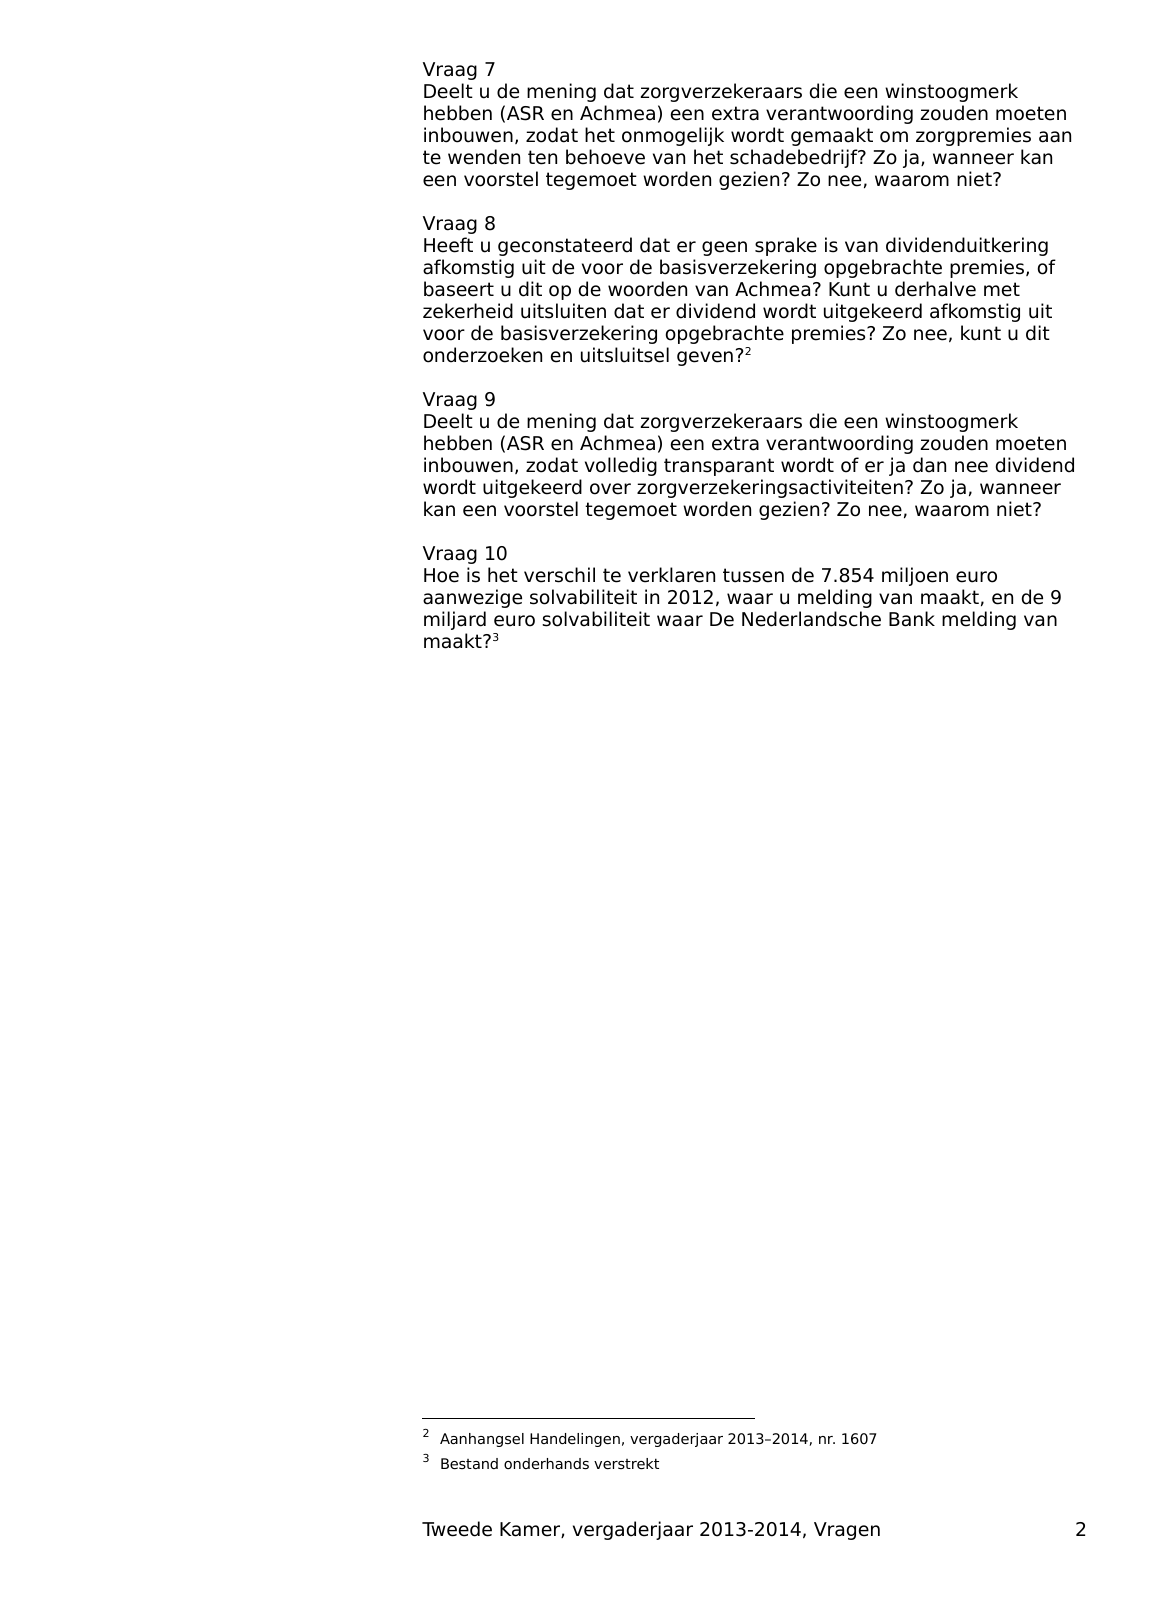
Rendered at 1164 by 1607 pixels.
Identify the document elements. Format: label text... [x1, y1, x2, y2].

text Hoe is het verschil te verklaren tussen de 7.854 miljoen euro aanwezige solvabiliteit in 2012, waar u melding van maakt, en de 9 miljard euro solvabiliteit waar De Nederlandsche Bank melding van maakt? [422, 565, 1087, 653]
text Deelt u de mening dat zorgverzekeraars die een winstoogmerk hebben (ASR en Achmea) een extra verantwoording zouden moeten inbouwen, zodat volledig transparant wordt of er ja dan nee dividend wordt uitgekeerd over zorgverzekeringsactiviteiten? Zo ja, wanneer kan een voorstel tegemoet worden gezien? Zo nee, waarom niet? [422, 411, 1087, 521]
text Aanhangsel Handelingen, vergaderjaar 2013–2014, nr. 1607 [422, 1427, 1087, 1449]
text Vraag 7 [422, 59, 1087, 81]
text Vraag 10 [422, 543, 1087, 565]
text Vraag 9 [422, 389, 1087, 411]
text Deelt u de mening dat zorgverzekeraars die een winstoogmerk hebben (ASR en Achmea) een extra verantwoording zouden moeten inbouwen, zodat het onmogelijk wordt gemaakt om zorgpremies aan te wenden ten behoeve van het schadebedrijf? Zo ja, wanneer kan een voorstel tegemoet worden gezien? Zo nee, waarom niet? [422, 81, 1087, 191]
text Heeft u geconstateerd dat er geen sprake is van dividenduitkering afkomstig uit de voor de basisverzekering opgebrachte premies, of baseert u dit op de woorden van Achmea? Kunt u derhalve met zekerheid uitsluiten dat er dividend wordt uitgekeerd afkomstig uit voor de basisverzekering opgebrachte premies? Zo nee, kunt u dit onderzoeken en uitsluitsel geven? [422, 235, 1087, 367]
text Vraag 8 [422, 213, 1087, 235]
text Bestand onderhands verstrekt [422, 1452, 1087, 1474]
